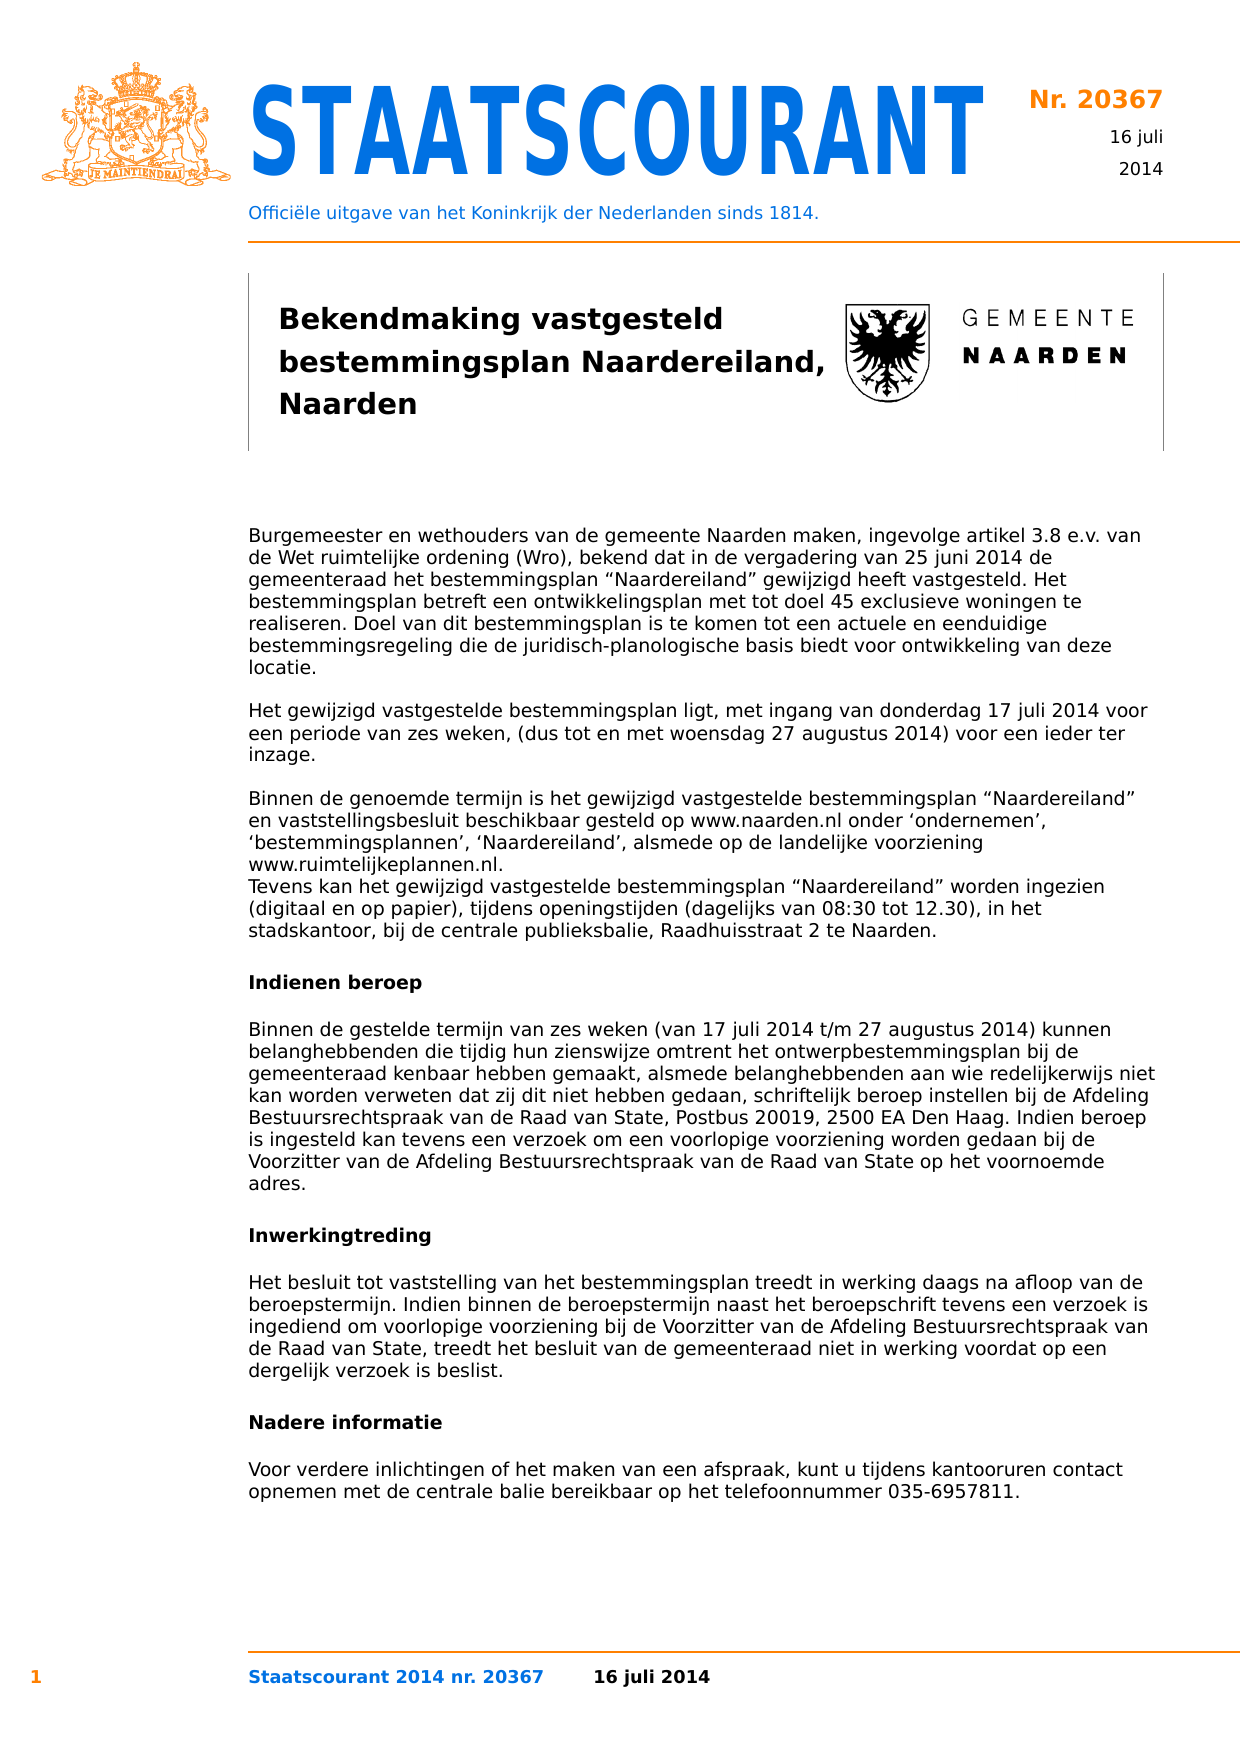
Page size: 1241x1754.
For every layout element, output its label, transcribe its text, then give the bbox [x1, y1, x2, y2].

picture [844, 302, 1134, 403]
subtitle Bekendmaking vastgesteld bestemmingsplan Naardereiland, Naarden [249, 273, 1163, 451]
table_cell Officiële uitgave van het Koninkrijk der Nederlanden sinds 1814. [248, 203, 1240, 241]
text Voor verdere inlichtingen of het maken van een afspraak, kunt u tijdens kantooruren contact opnemen met de centrale balie bereikbaar op het telefoonnummer 035-6957811. [248, 1459, 1163, 1503]
text Het gewijzigd vastgestelde bestemmingsplan ligt, met ingang van donderdag 17 juli 2014 voor een periode van zes weken, (dus tot en met woensdag 27 augustus 2014) voor een ieder ter inzage. [248, 700, 1163, 766]
picture [41, 62, 231, 186]
text Het besluit tot vaststelling van het bestemmingsplan treedt in werking daags na afloop van de beroepstermijn. Indien binnen de beroepstermijn naast het beroepschrift tevens een verzoek is ingediend om voorlopige voorziening bij de Voorzitter van de Afdeling Bestuursrechtspraak van de Raad van State, treedt het besluit van de gemeenteraad niet in werking voordat op een dergelijk verzoek is beslist. [248, 1272, 1163, 1382]
text Binnen de gestelde termijn van zes weken (van 17 juli 2014 t/m 27 augustus 2014) kunnen belanghebbenden die tijdig hun zienswijze omtrent het ontwerpbestemmingsplan bij de gemeenteraad kenbaar hebben gemaakt, alsmede belanghebbenden aan wie redelijkerwijs niet kan worden verweten dat zij dit niet hebben gedaan, schriftelijk beroep instellen bij de Afdeling Bestuursrechtspraak van de Raad van State, Postbus 20019, 2500 EA Den Haag. Indien beroep is ingesteld kan tevens een verzoek om een voorlopige voorziening worden gedaan bij de Voorzitter van de Afdeling Bestuursrechtspraak van de Raad van State op het voornoemde adres. [248, 1019, 1163, 1195]
text Tevens kan het gewijzigd vastgestelde bestemmingsplan “Naardereiland” worden ingezien (digitaal en op papier), tijdens openingstijden (dagelijks van 08:30 tot 12.30), in het stadskantoor, bij de centrale publieksbalie, Raadhuisstraat 2 te Naarden. [248, 876, 1163, 942]
table_header STAATSCOURANT [248, 62, 998, 203]
subtitle Nadere informatie [248, 1412, 1163, 1434]
subtitle Indienen beroep [248, 972, 1163, 994]
table_cell 16 juli [998, 121, 1240, 153]
table_header [25, 62, 248, 241]
text Burgemeester en wethouders van de gemeente Naarden maken, ingevolge artikel 3.8 e.v. van de Wet ruimtelijke ordening (Wro), bekend dat in de vergadering van 25 juni 2014 de gemeenteraad het bestemmingsplan “Naardereiland” gewijzigd heeft vastgesteld. Het bestemmingsplan betreft een ontwikkelingsplan met tot doel 45 exclusieve woningen te realiseren. Doel van dit bestemmingsplan is te komen tot een actuele en eenduidige bestemmingsregeling die de juridisch-planologische basis biedt voor ontwikkeling van deze locatie. [248, 525, 1163, 678]
text Binnen de genoemde termijn is het gewijzigd vastgestelde bestemmingsplan “Naardereiland” en vaststellingsbesluit beschikbaar gesteld op www.naarden.nl onder ‘ondernemen’, ‘bestemmingsplannen’, ‘Naardereiland’, alsmede op de landelijke voorziening www.ruimtelijkeplannen.nl. [248, 788, 1163, 876]
table_cell 2014 [998, 153, 1240, 203]
table_header Nr. 20367 [998, 62, 1240, 121]
subtitle Inwerkingtreding [248, 1225, 1163, 1247]
